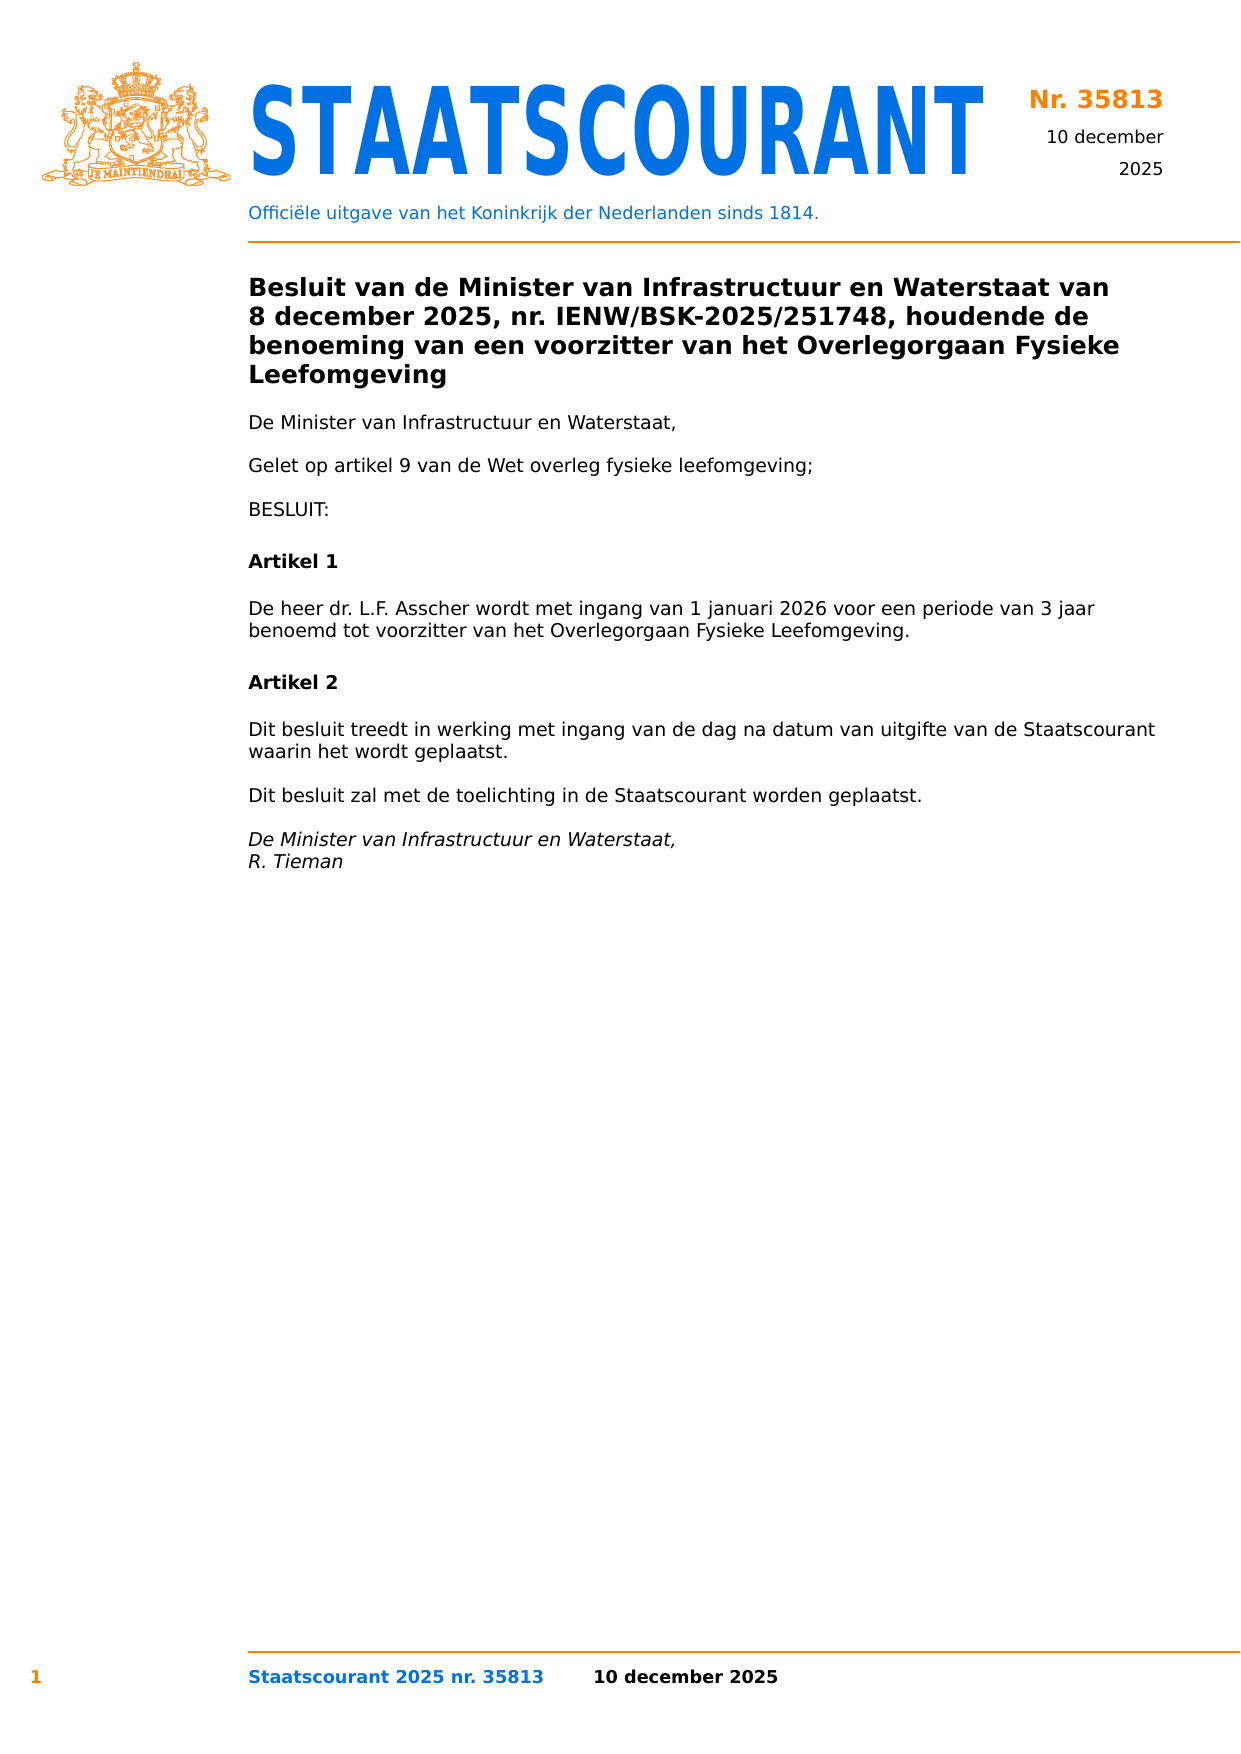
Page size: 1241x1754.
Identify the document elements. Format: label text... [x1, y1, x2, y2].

text De heer dr. L.F. Asscher wordt met ingang van 1 januari 2026 voor een periode van 3 jaar benoemd tot voorzitter van het Overlegorgaan Fysieke Leefomgeving. [248, 598, 1163, 642]
text Dit besluit treedt in werking met ingang van de dag na datum van uitgifte van de Staatscourant waarin het wordt geplaatst. [248, 719, 1163, 763]
table_cell Officiële uitgave van het Koninkrijk der Nederlanden sinds 1814. [248, 203, 1240, 241]
text BESLUIT: [248, 499, 1163, 521]
table_header [25, 62, 248, 241]
text Gelet op artikel 9 van de Wet overleg fysieke leefomgeving; [248, 455, 1163, 477]
text De Minister van Infrastructuur en Waterstaat, R. Tieman [248, 829, 1163, 873]
table_cell 10 december [998, 121, 1240, 153]
table_header STAATSCOURANT [248, 62, 998, 203]
subtitle Artikel 1 [248, 551, 1163, 573]
table_header Nr. 35813 [998, 62, 1240, 121]
subtitle Besluit van de Minister van Infrastructuur en Waterstaat van 8 december 2025, nr. IENW/BSK-2025/251748, houdende de benoeming van een voorzitter van het Overlegorgaan Fysieke Leefomgeving [248, 273, 1163, 390]
picture [41, 62, 231, 186]
table_cell 2025 [998, 153, 1240, 203]
text De Minister van Infrastructuur en Waterstaat, [248, 412, 1163, 433]
subtitle Artikel 2 [248, 672, 1163, 694]
text Dit besluit zal met de toelichting in de Staatscourant worden geplaatst. [248, 785, 1163, 807]
